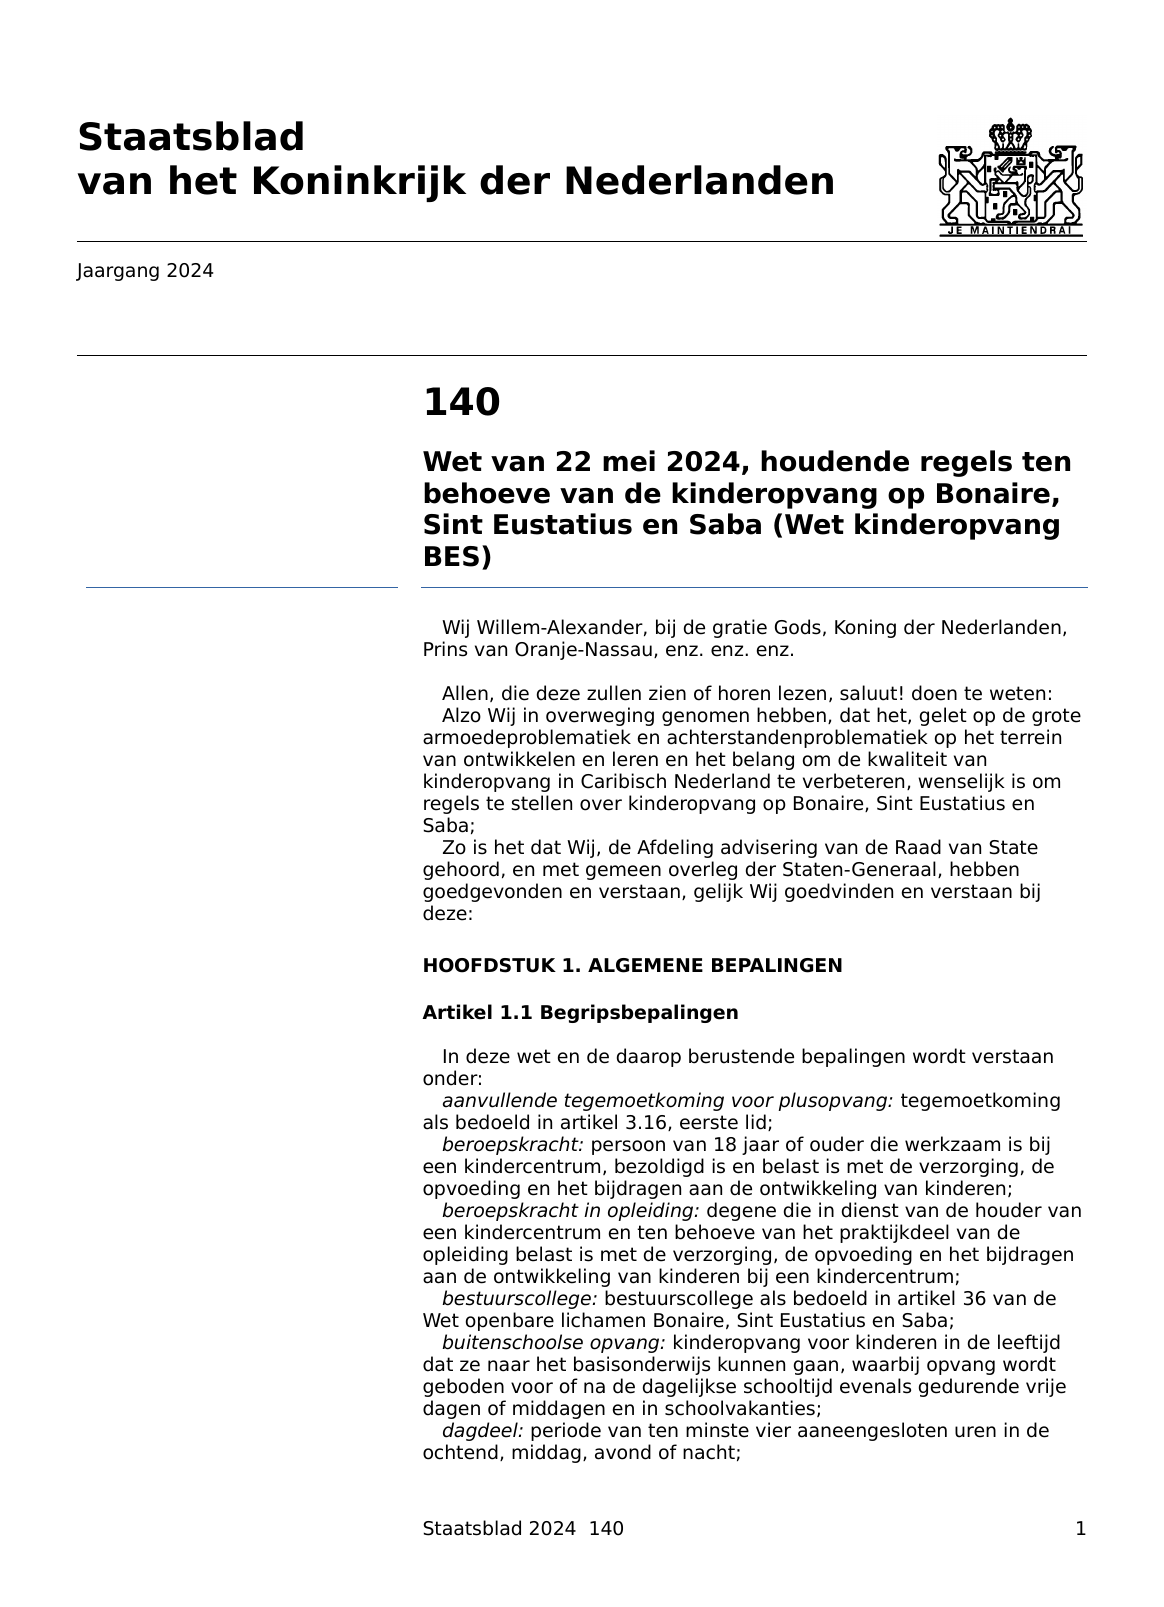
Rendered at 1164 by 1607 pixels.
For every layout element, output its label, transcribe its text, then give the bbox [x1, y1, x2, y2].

text Wij Willem-Alexander, bij de gratie Gods, Koning der Nederlanden, Prins van Oranje-Nassau, enz. enz. enz. [422, 617, 1087, 661]
table_header Staatsblad van het Koninkrijk der Nederlanden [77, 100, 886, 241]
text Wet van 22 mei 2024, houdende regels ten behoeve van de kinderopvang op Bonaire, Sint Eustatius en Saba (Wet kinderopvang BES) [422, 447, 1087, 573]
text Alzo Wij in overweging genomen hebben, dat het, gelet op de grote armoedeproblematiek en achterstandenproblematiek op het terrein van ontwikkelen en leren en het belang om de kwaliteit van kinderopvang in Caribisch Nederland te verbeteren, wenselijk is om regels te stellen over kinderopvang op Bonaire, Sint Eustatius en Saba; [422, 705, 1087, 837]
picture [936, 115, 1087, 240]
table_header [886, 100, 1087, 241]
subtitle HOOFDSTUK 1. ALGEMENE BEPALINGEN [422, 955, 1087, 977]
subtitle Artikel 1.1 Begripsbepalingen [422, 1002, 1087, 1024]
text dagdeel: periode van ten minste vier aaneengesloten uren in de ochtend, middag, avond of nacht; [422, 1420, 1087, 1464]
text Zo is het dat Wij, de Afdeling advisering van de Raad van State gehoord, en met gemeen overleg der Staten-Generaal, hebben goedgevonden en verstaan, gelijk Wij goedvinden en verstaan bij deze: [422, 837, 1087, 925]
text bestuurscollege: bestuurscollege als bedoeld in artikel 36 van de Wet openbare lichamen Bonaire, Sint Eustatius en Saba; [422, 1288, 1087, 1332]
text buitenschoolse opvang: kinderopvang voor kinderen in de leeftijd dat ze naar het basisonderwijs kunnen gaan, waarbij opvang wordt geboden voor of na de dagelijkse schooltijd evenals gedurende vrije dagen of middagen en in schoolvakanties; [422, 1332, 1087, 1420]
subtitle 140 [422, 381, 1087, 424]
text aanvullende tegemoetkoming voor plusopvang: tegemoetkoming als bedoeld in artikel 3.16, eerste lid; [422, 1090, 1087, 1134]
text beroepskracht: persoon van 18 jaar of ouder die werkzaam is bij een kindercentrum, bezoldigd is en belast is met de verzorging, de opvoeding en het bijdragen aan de ontwikkeling van kinderen; [422, 1134, 1087, 1200]
table_cell Jaargang 2024 [77, 242, 1087, 355]
text In deze wet en de daarop berustende bepalingen wordt verstaan onder: [422, 1046, 1087, 1090]
text beroepskracht in opleiding: degene die in dienst van de houder van een kindercentrum en ten behoeve van het praktijkdeel van de opleiding belast is met de verzorging, de opvoeding en het bijdragen aan de ontwikkeling van kinderen bij een kindercentrum; [422, 1200, 1087, 1288]
text Allen, die deze zullen zien of horen lezen, saluut! doen te weten: [422, 683, 1087, 705]
